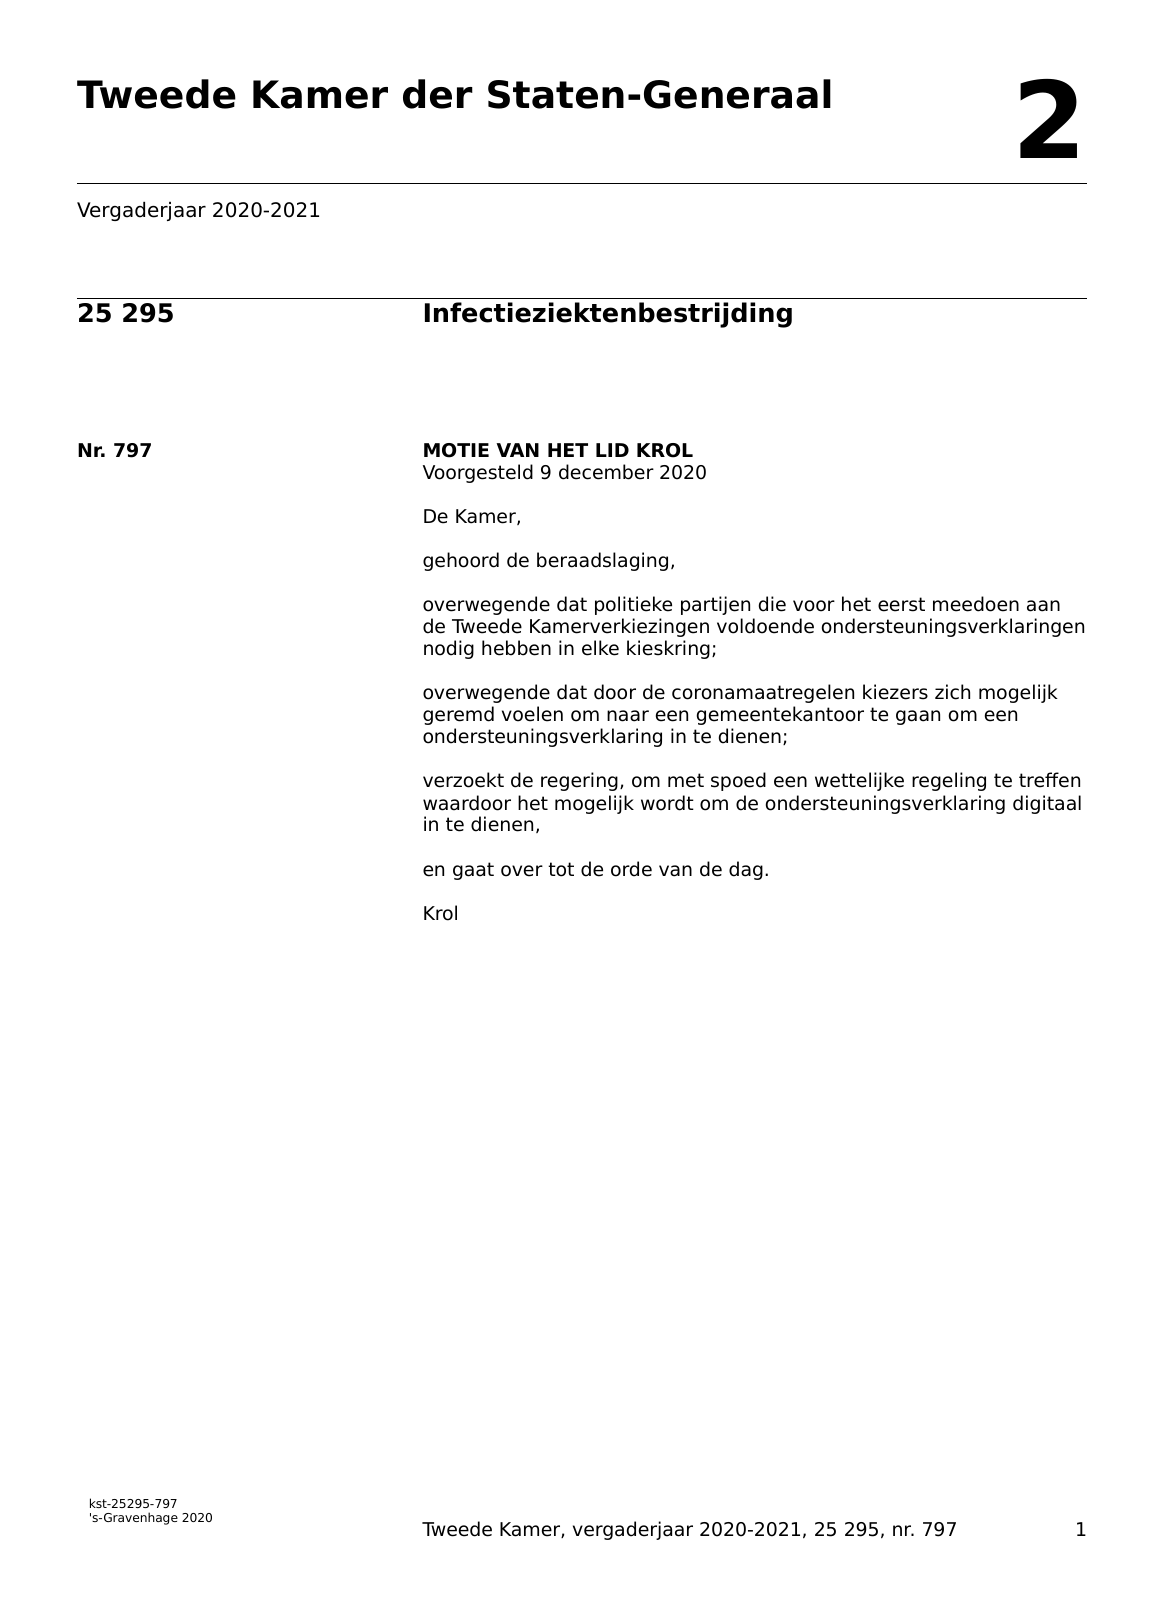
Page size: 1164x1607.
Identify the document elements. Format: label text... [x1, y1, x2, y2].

text gehoord de beraadslaging, [422, 550, 1087, 572]
table_header 2 [886, 59, 1087, 183]
table_cell Vergaderjaar 2020-2021 [77, 184, 1087, 298]
text verzoekt de regering, om met spoed een wettelijke regeling te treffen waardoor het mogelijk wordt om de ondersteuningsverklaring digitaal in te dienen, [422, 770, 1087, 836]
text overwegende dat door de coronamaatregelen kiezers zich mogelijk geremd voelen om naar een gemeentekantoor te gaan om een ondersteuningsverklaring in te dienen; [422, 682, 1087, 748]
text overwegende dat politieke partijen die voor het eerst meedoen aan de Tweede Kamerverkiezingen voldoende ondersteuningsverklaringen nodig hebben in elke kieskring; [422, 594, 1087, 660]
text en gaat over tot de orde van de dag. [422, 858, 1087, 881]
text De Kamer, [422, 506, 1087, 528]
table_header Tweede Kamer der Staten-Generaal [77, 59, 886, 183]
text Krol [422, 903, 1087, 925]
subtitle Nr. 797 MOTIE VAN HET LID KROL [77, 440, 1087, 462]
text kst-25295-797 [88, 1497, 323, 1511]
text Voorgesteld 9 december 2020 [422, 462, 1087, 484]
subtitle 25 295 Infectieziektenbestrijding [77, 299, 1087, 329]
text 's-Gravenhage 2020 [88, 1511, 323, 1525]
